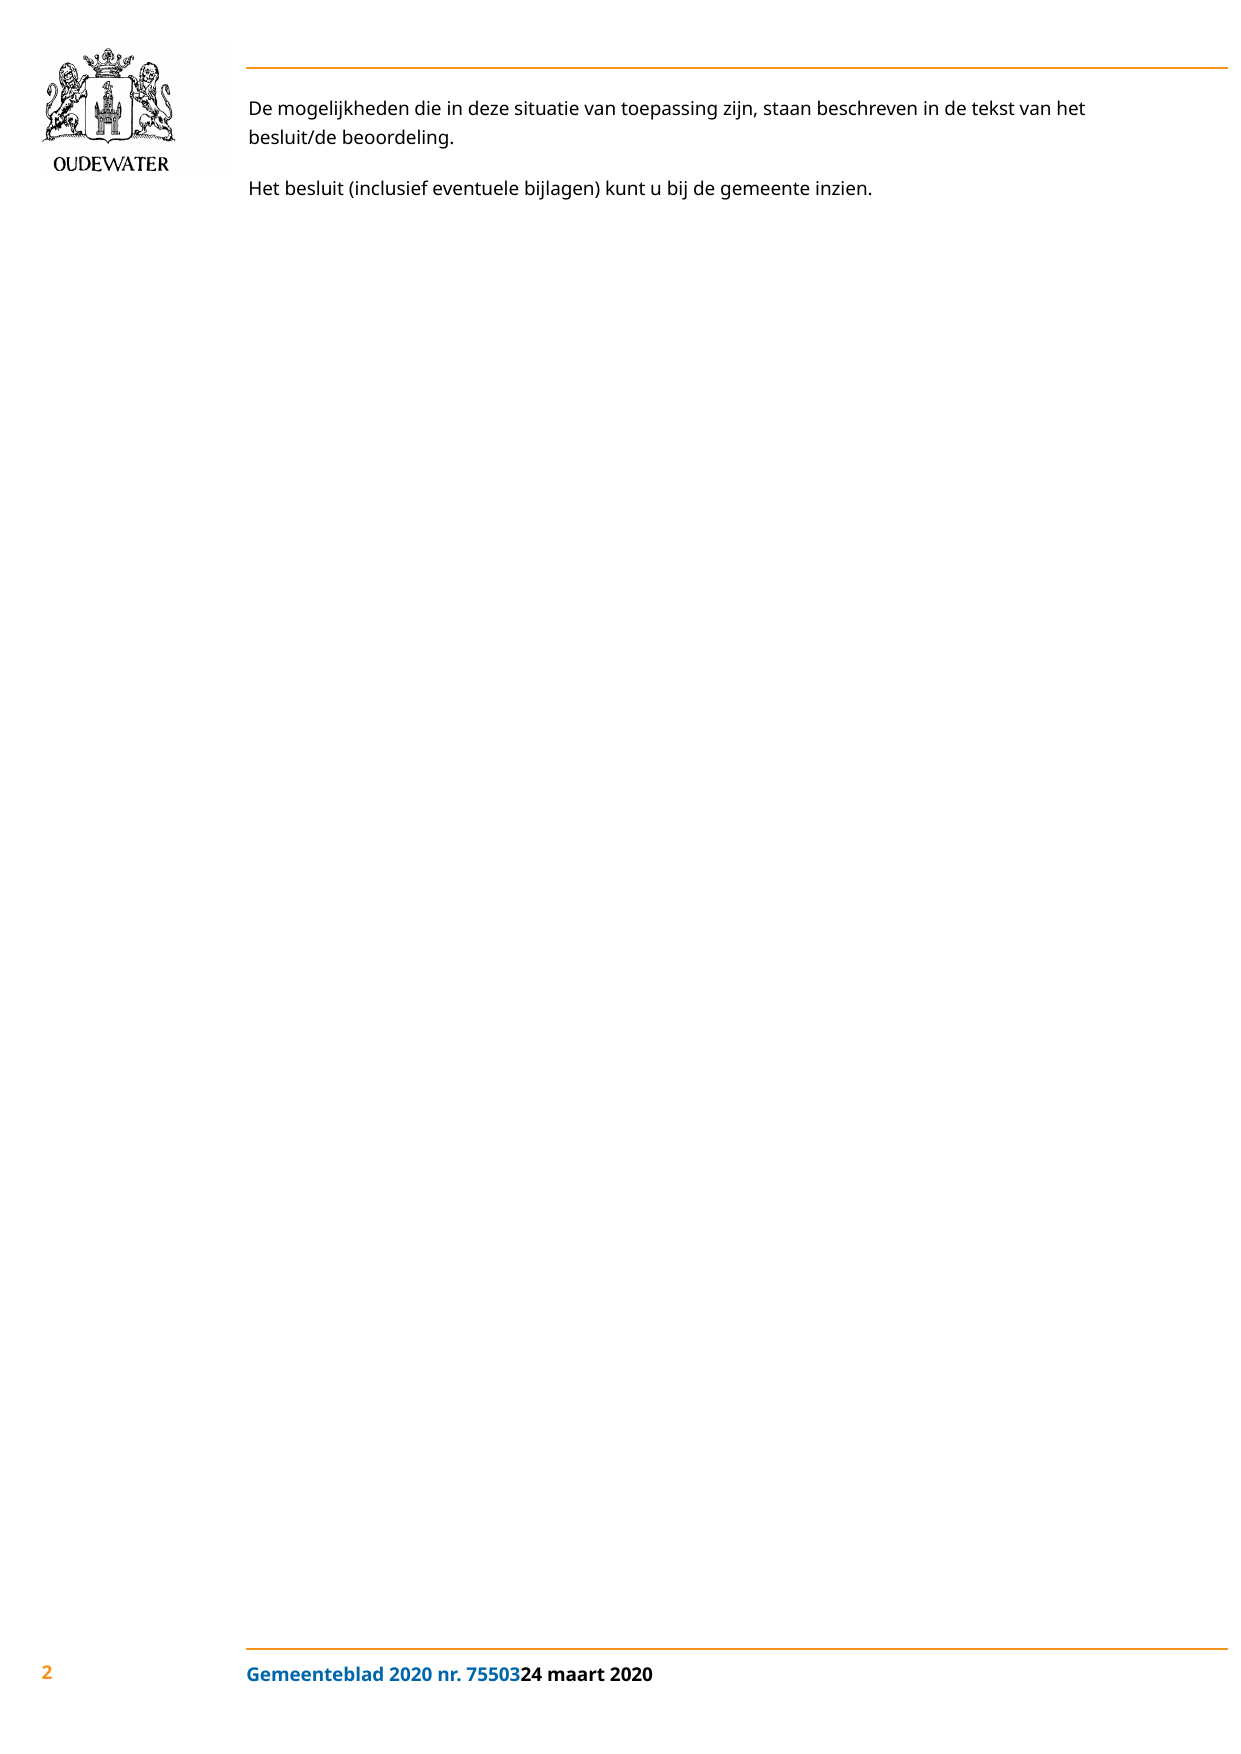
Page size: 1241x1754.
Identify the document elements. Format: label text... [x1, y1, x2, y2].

picture [41, 47, 231, 172]
text De mogelijkheden die in deze situatie van toepassing zijn, staan beschreven in de tekst van het besluit/de beoordeling. [248, 95, 1152, 150]
text Het besluit (inclusief eventuele bijlagen) kunt u bij de gemeente inzien. [248, 175, 1152, 201]
